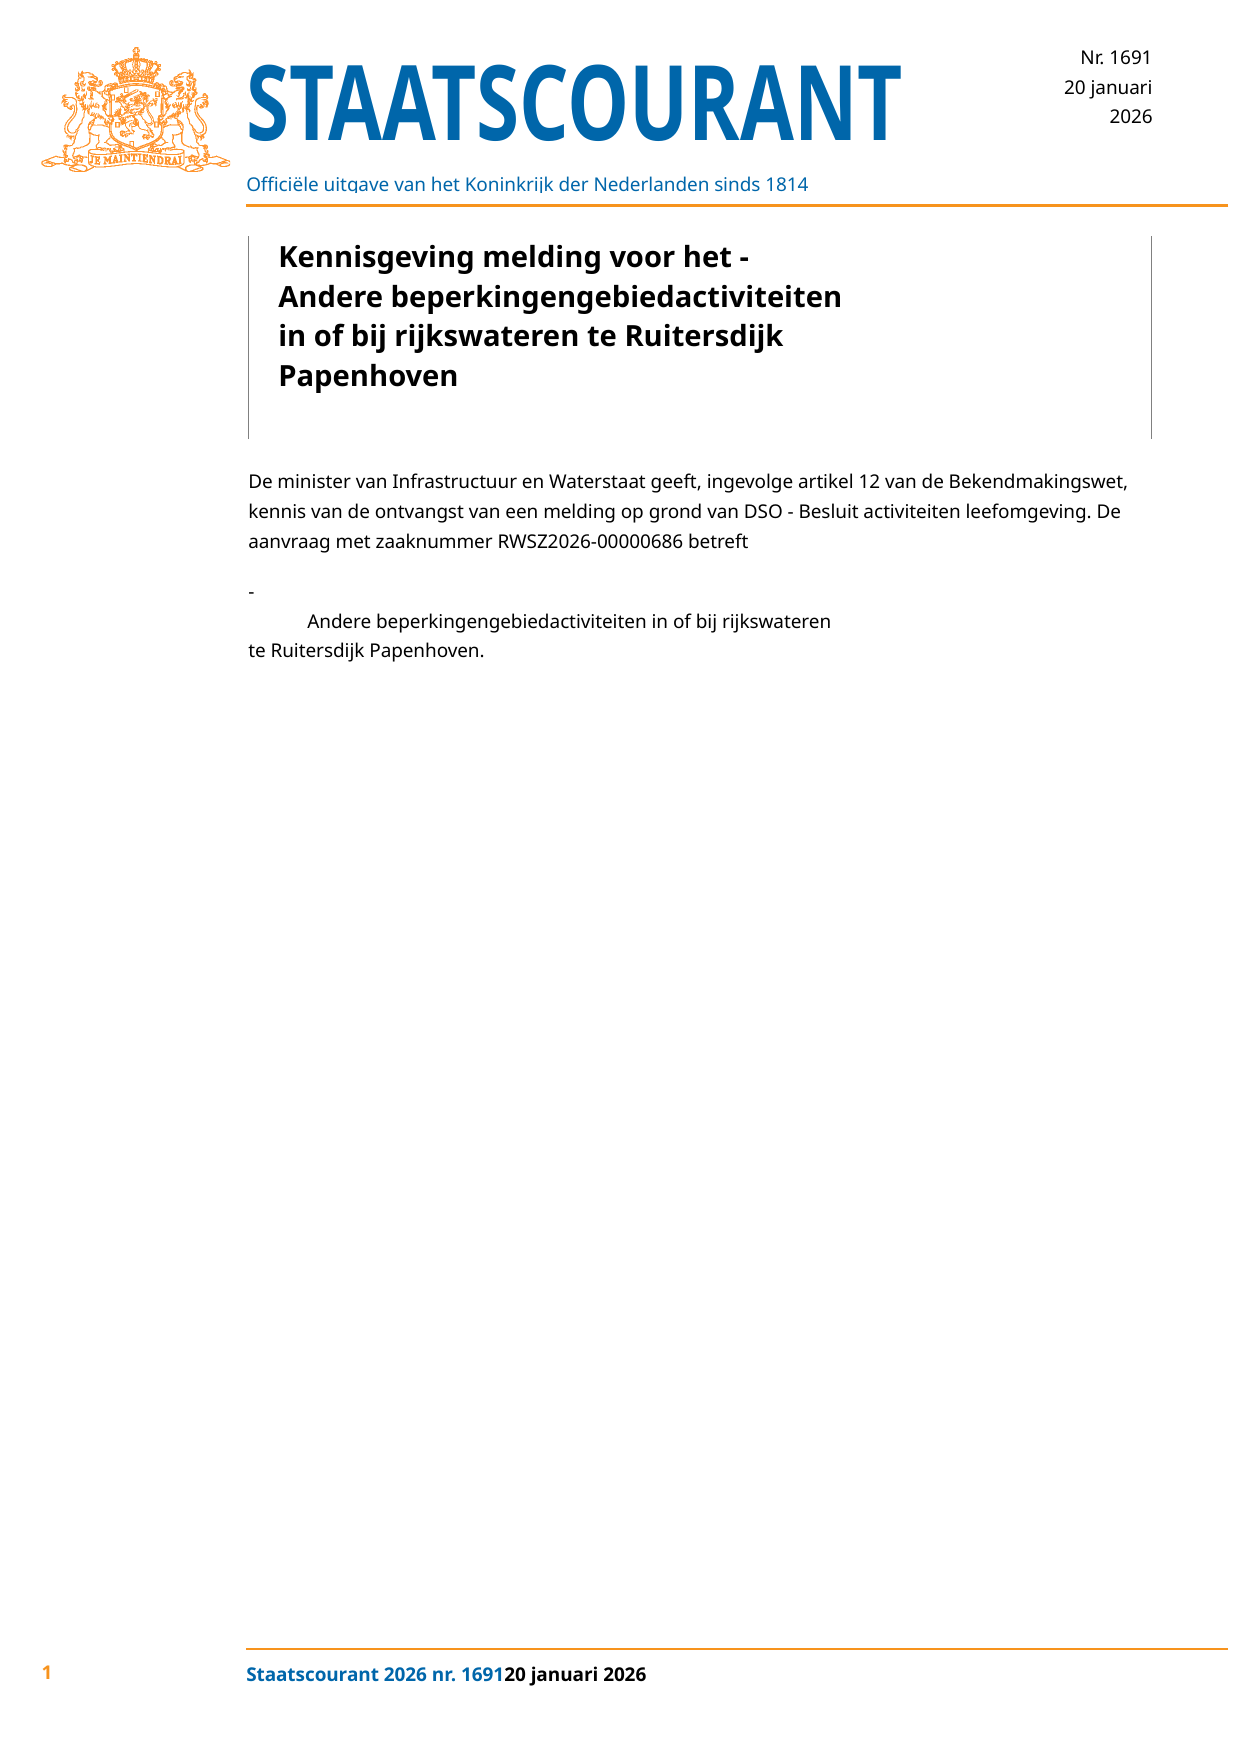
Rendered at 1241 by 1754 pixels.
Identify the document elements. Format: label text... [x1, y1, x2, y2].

picture [912, 236, 1090, 414]
table_header [850, 414, 1151, 439]
picture [41, 47, 231, 172]
text De minister van Infrastructuur en Waterstaat geeft, ingevolge artikel 12 van de Bekendmakingswet, kennis van de ontvangst van een melding op grond van DSO - Besluit activiteiten leefomgeving. De aanvraag met zaaknummer RWSZ2026-00000686 betreft [248, 469, 1152, 553]
list Andere beperkingengebiedactiviteiten in of bij rijkswateren [248, 608, 1152, 633]
text te Ruitersdijk Papenhoven. [248, 637, 1152, 663]
table_header [1090, 236, 1151, 413]
table_header Kennisgeving melding voor het -Andere beperkingengebiedactiviteiten in of bij rijkswateren te Ruitersdijk Papenhoven [249, 236, 850, 439]
table_header [850, 236, 912, 413]
